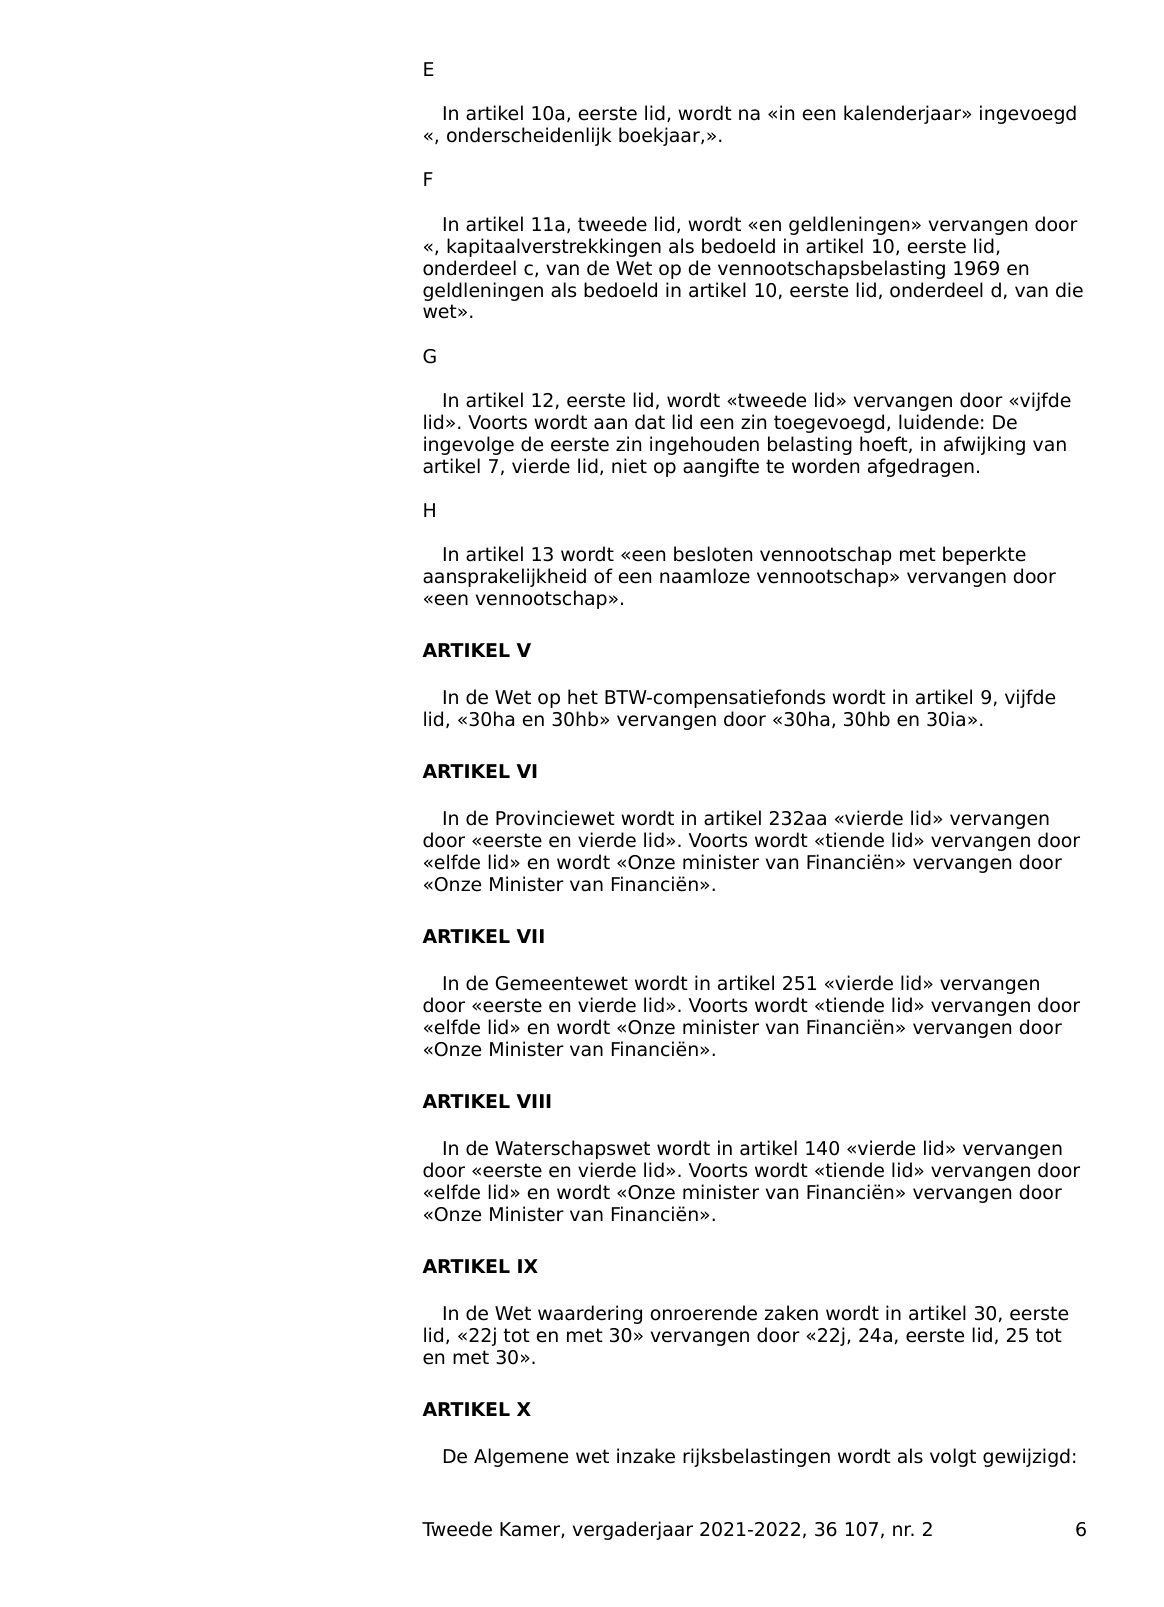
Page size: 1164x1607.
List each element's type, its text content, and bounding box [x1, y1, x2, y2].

text H [422, 500, 1087, 522]
subtitle ARTIKEL VI [422, 761, 1087, 783]
subtitle ARTIKEL VIII [422, 1091, 1087, 1113]
text In de Wet op het BTW-compensatiefonds wordt in artikel 9, vijfde lid, «30ha en 30hb» vervangen door «30ha, 30hb en 30ia». [422, 687, 1087, 731]
text In artikel 13 wordt «een besloten vennootschap met beperkte aansprakelijkheid of een naamloze vennootschap» vervangen door «een vennootschap». [422, 544, 1087, 610]
text In de Wet waardering onroerende zaken wordt in artikel 30, eerste lid, «22j tot en met 30» vervangen door «22j, 24a, eerste lid, 25 tot en met 30». [422, 1303, 1087, 1368]
text In artikel 11a, tweede lid, wordt «en geldleningen» vervangen door «, kapitaalverstrekkingen als bedoeld in artikel 10, eerste lid, onderdeel c, van de Wet op de vennootschapsbelasting 1969 en geldleningen als bedoeld in artikel 10, eerste lid, onderdeel d, van die wet». [422, 213, 1087, 323]
text E [422, 59, 1087, 81]
text In de Provinciewet wordt in artikel 232aa «vierde lid» vervangen door «eerste en vierde lid». Voorts wordt «tiende lid» vervangen door «elfde lid» en wordt «Onze minister van Financiën» vervangen door «Onze Minister van Financiën». [422, 808, 1087, 896]
text In artikel 12, eerste lid, wordt «tweede lid» vervangen door «vijfde lid». Voorts wordt aan dat lid een zin toegevoegd, luidende: De ingevolge de eerste zin ingehouden belasting hoeft, in afwijking van artikel 7, vierde lid, niet op aangifte te worden afgedragen. [422, 390, 1087, 478]
subtitle ARTIKEL IX [422, 1256, 1087, 1278]
text De Algemene wet inzake rijksbelastingen wordt als volgt gewijzigd: [422, 1446, 1087, 1467]
text G [422, 346, 1087, 368]
text In artikel 10a, eerste lid, wordt na «in een kalenderjaar» ingevoegd «, onderscheidenlijk boekjaar,». [422, 103, 1087, 147]
subtitle ARTIKEL V [422, 640, 1087, 662]
subtitle ARTIKEL VII [422, 926, 1087, 948]
text In de Waterschapswet wordt in artikel 140 «vierde lid» vervangen door «eerste en vierde lid». Voorts wordt «tiende lid» vervangen door «elfde lid» en wordt «Onze minister van Financiën» vervangen door «Onze Minister van Financiën». [422, 1138, 1087, 1226]
text F [422, 169, 1087, 191]
subtitle ARTIKEL X [422, 1398, 1087, 1421]
text In de Gemeentewet wordt in artikel 251 «vierde lid» vervangen door «eerste en vierde lid». Voorts wordt «tiende lid» vervangen door «elfde lid» en wordt «Onze minister van Financiën» vervangen door «Onze Minister van Financiën». [422, 973, 1087, 1061]
